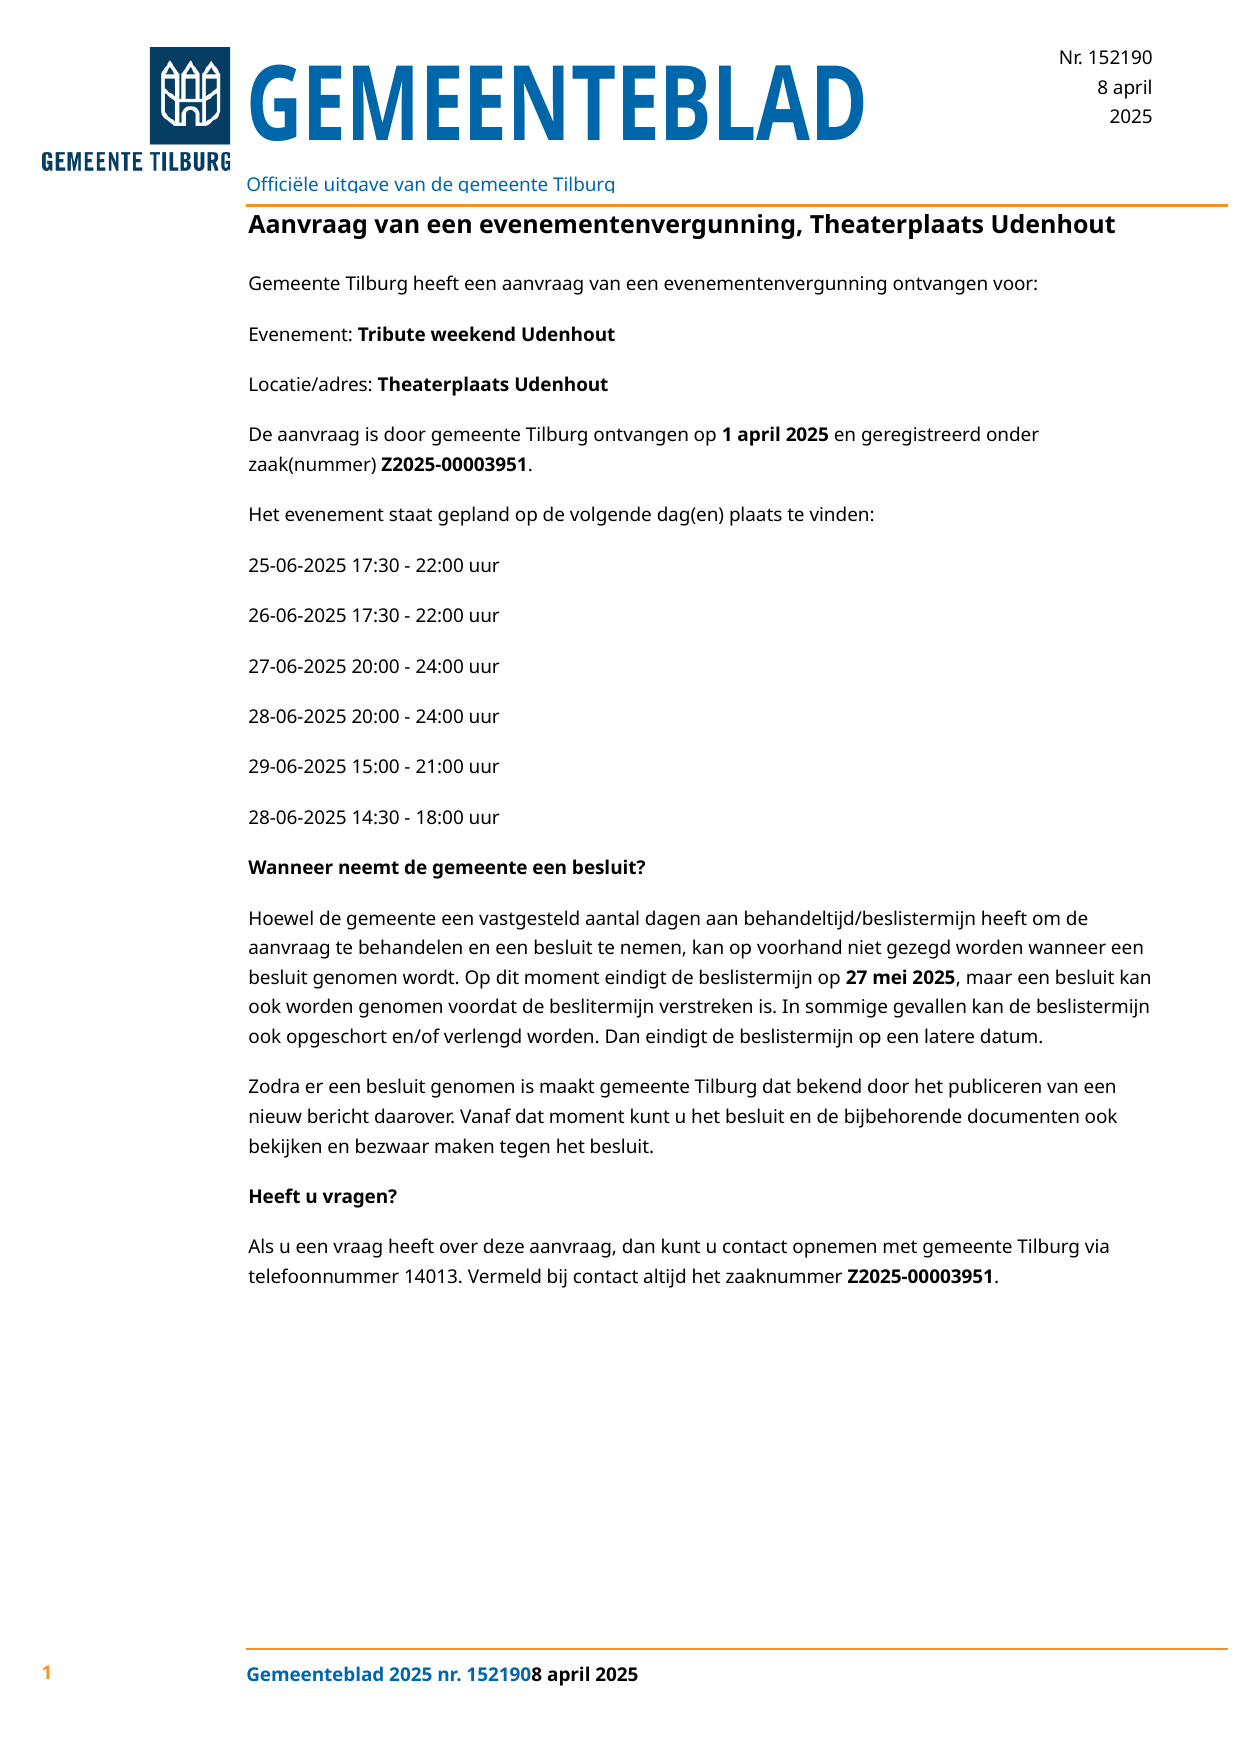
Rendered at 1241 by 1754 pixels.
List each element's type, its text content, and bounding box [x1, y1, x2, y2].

text Evenement: Tribute weekend Udenhout [248, 321, 1152, 346]
text 27-06-2025 20:00 - 24:00 uur [248, 653, 1152, 678]
text 25-06-2025 17:30 - 22:00 uur [248, 552, 1152, 578]
text De aanvraag is door gemeente Tilburg ontvangen op 1 april 2025 en geregistreerd onder zaak(nummer) Z2025-00003951. [248, 422, 1152, 477]
text 29-06-2025 15:00 - 21:00 uur [248, 754, 1152, 779]
picture [41, 47, 231, 172]
text Zodra er een besluit genomen is maakt gemeente Tilburg dat bekend door het publiceren van een nieuw bericht daarover. Vanaf dat moment kunt u het besluit en de bijbehorende documenten ook bekijken en bezwaar maken tegen het besluit. [248, 1074, 1152, 1158]
text 28-06-2025 14:30 - 18:00 uur [248, 804, 1152, 830]
text 26-06-2025 17:30 - 22:00 uur [248, 602, 1152, 628]
text Aanvraag van een evenementenvergunning, Theaterplaats Udenhout [248, 207, 1152, 241]
text Locatie/adres: Theaterplaats Udenhout [248, 371, 1152, 397]
text Heeft u vragen? [248, 1183, 1152, 1209]
text Hoewel de gemeente een vastgesteld aantal dagen aan behandeltijd/beslistermijn heeft om de aanvraag te behandelen en een besluit te nemen, kan op voorhand niet gezegd worden wanneer een besluit genomen wordt. Op dit moment eindigt de beslistermijn op 27 mei 2025, maar een besluit kan ook worden genomen voordat de beslitermijn verstreken is. In sommige gevallen kan de beslistermijn ook opgeschort en/of verlengd worden. Dan eindigt de beslistermijn op een latere datum. [248, 905, 1152, 1049]
text Wanneer neemt de gemeente een besluit? [248, 854, 1152, 880]
text Het evenement staat gepland op de volgende dag(en) plaats te vinden: [248, 502, 1152, 527]
text Als u een vraag heeft over deze aanvraag, dan kunt u contact opnemen met gemeente Tilburg via telefoonnummer 14013. Vermeld bij contact altijd het zaaknummer Z2025-00003951. [248, 1234, 1152, 1289]
text Gemeente Tilburg heeft een aanvraag van een evenementenvergunning ontvangen voor: [248, 270, 1152, 296]
text 28-06-2025 20:00 - 24:00 uur [248, 703, 1152, 729]
